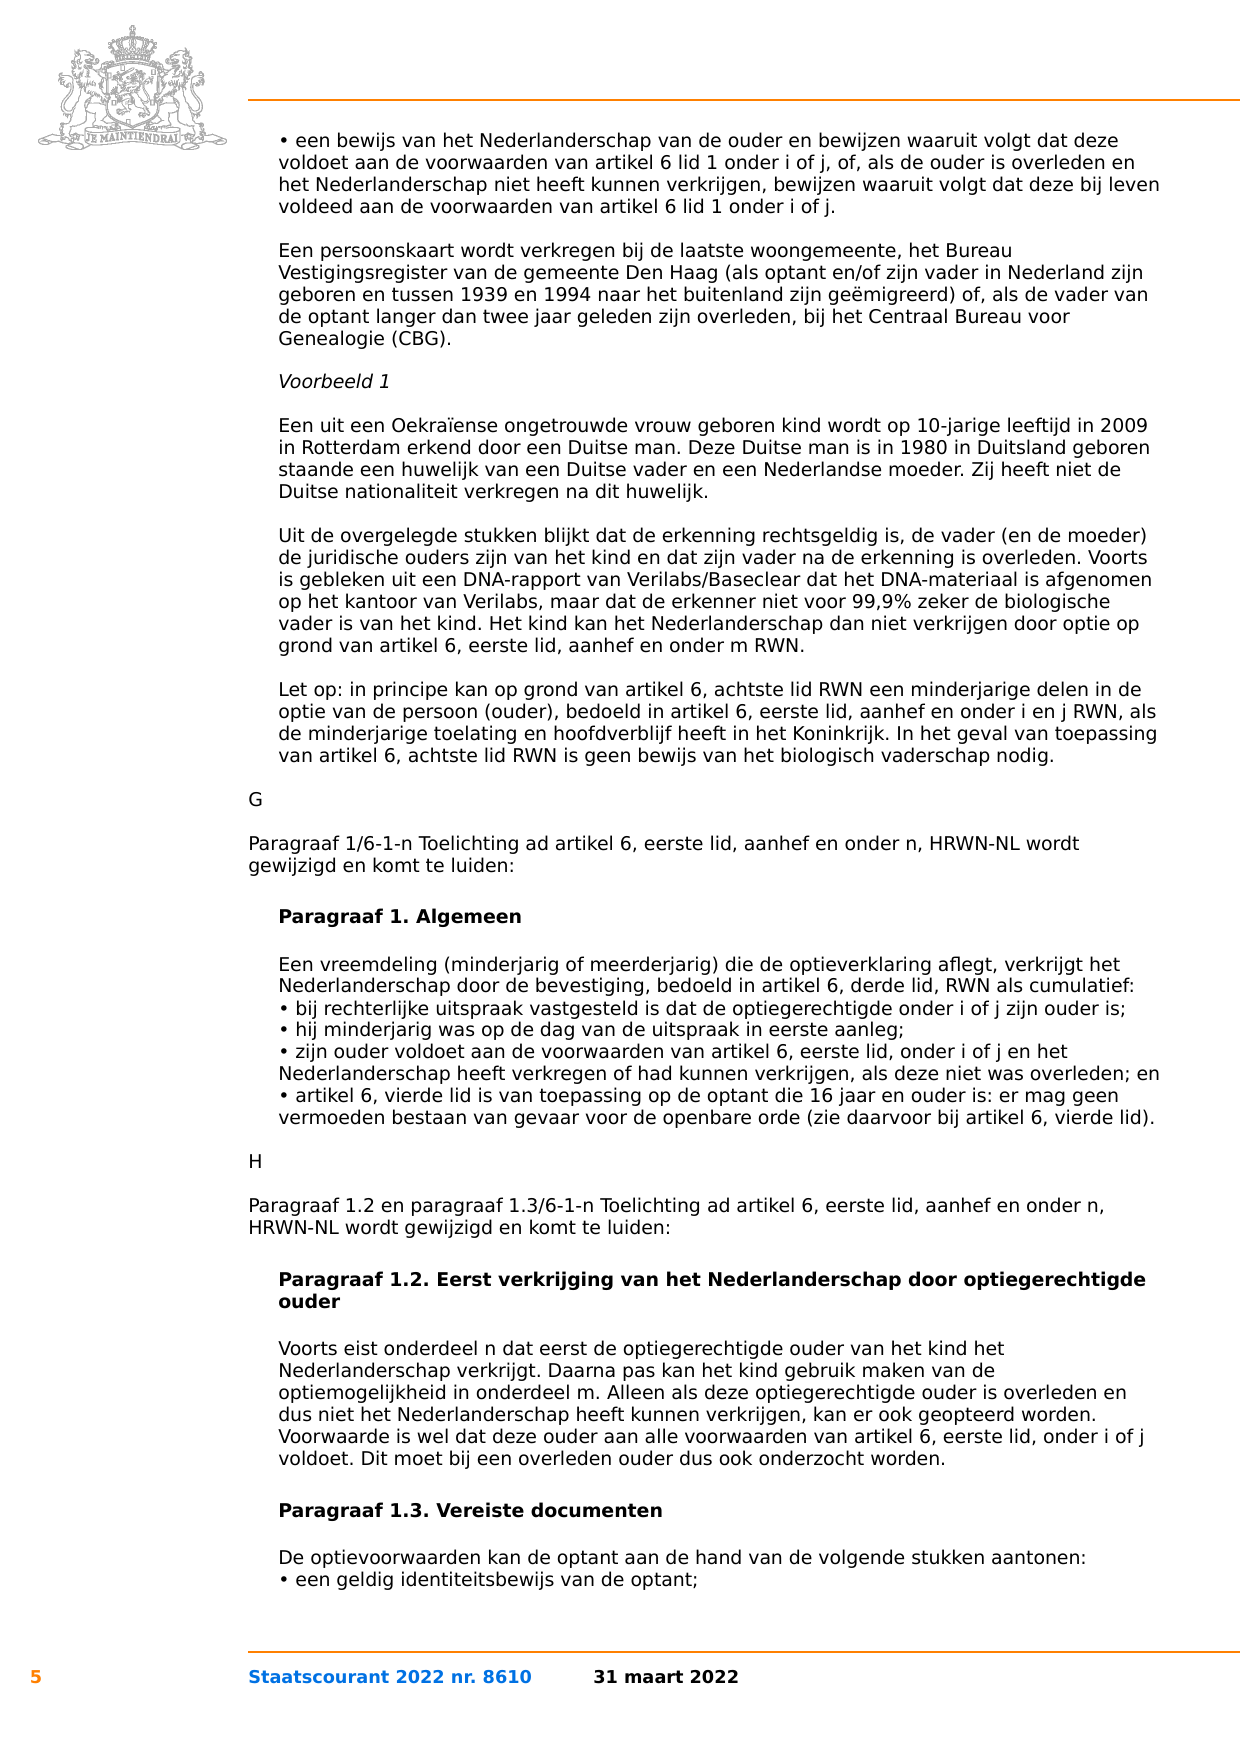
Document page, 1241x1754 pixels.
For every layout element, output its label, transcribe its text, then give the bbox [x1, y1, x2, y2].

text Paragraaf 1.2 en paragraaf 1.3/6-1-n Toelichting ad artikel 6, eerste lid, aanhef en onder n, HRWN-NL wordt gewijzigd en komt te luiden: [248, 1195, 1163, 1239]
text Een persoonskaart wordt verkregen bij de laatste woongemeente, het Bureau Vestigingsregister van de gemeente Den Haag (als optant en/of zijn vader in Nederland zijn geboren en tussen 1939 en 1994 naar het buitenland zijn geëmigreerd) of, als de vader van de optant langer dan twee jaar geleden zijn overleden, bij het Centraal Bureau voor Genealogie (CBG). [278, 240, 1163, 349]
subtitle Paragraaf 1.3. Vereiste documenten [278, 1500, 1163, 1522]
text Paragraaf 1/6-1-n Toelichting ad artikel 6, eerste lid, aanhef en onder n, HRWN-NL wordt gewijzigd en komt te luiden: [248, 832, 1163, 876]
subtitle Paragraaf 1.2. Eerst verkrijging van het Nederlanderschap door optiegerechtigde ouder [278, 1269, 1163, 1313]
subtitle Paragraaf 1. Algemeen [278, 906, 1163, 928]
picture [38, 25, 227, 150]
text • een bewijs van het Nederlanderschap van de ouder en bewijzen waaruit volgt dat deze voldoet aan de voorwaarden van artikel 6 lid 1 onder i of j, of, als de ouder is overleden en het Nederlanderschap niet heeft kunnen verkrijgen, bewijzen waaruit volgt dat deze bij leven voldeed aan de voorwaarden van artikel 6 lid 1 onder i of j. [278, 130, 1163, 218]
text H [248, 1151, 1163, 1173]
text Voorts eist onderdeel n dat eerst de optiegerechtigde ouder van het kind het Nederlanderschap verkrijgt. Daarna pas kan het kind gebruik maken van de optiemogelijkheid in onderdeel m. Alleen als deze optiegerechtigde ouder is overleden en dus niet het Nederlanderschap heeft kunnen verkrijgen, kan er ook geopteerd worden. Voorwaarde is wel dat deze ouder aan alle voorwaarden van artikel 6, eerste lid, onder i of j voldoet. Dit moet bij een overleden ouder dus ook onderzocht worden. [278, 1338, 1163, 1470]
text • hij minderjarig was op de dag van de uitspraak in eerste aanleg; [278, 1019, 1163, 1041]
text • artikel 6, vierde lid is van toepassing op de optant die 16 jaar en ouder is: er mag geen vermoeden bestaan van gevaar voor de openbare orde (zie daarvoor bij artikel 6, vierde lid). [278, 1085, 1163, 1129]
subtitle Voorbeeld 1 [278, 371, 1163, 393]
text Let op: in principe kan op grond van artikel 6, achtste lid RWN een minderjarige delen in de optie van de persoon (ouder), bedoeld in artikel 6, eerste lid, aanhef en onder i en j RWN, als de minderjarige toelating en hoofdverblijf heeft in het Koninkrijk. In het geval van toepassing van artikel 6, achtste lid RWN is geen bewijs van het biologisch vaderschap nodig. [278, 679, 1163, 767]
text Een vreemdeling (minderjarig of meerderjarig) die de optieverklaring aflegt, verkrijgt het Nederlanderschap door de bevestiging, bedoeld in artikel 6, derde lid, RWN als cumulatief: [278, 953, 1163, 997]
text G [248, 789, 1163, 811]
text • bij rechterlijke uitspraak vastgesteld is dat de optiegerechtigde onder i of j zijn ouder is; [278, 997, 1163, 1019]
text • zijn ouder voldoet aan de voorwaarden van artikel 6, eerste lid, onder i of j en het Nederlanderschap heeft verkregen of had kunnen verkrijgen, als deze niet was overleden; en [278, 1041, 1163, 1085]
text • een geldig identiteitsbewijs van de optant; [278, 1569, 1163, 1591]
text Uit de overgelegde stukken blijkt dat de erkenning rechtsgeldig is, de vader (en de moeder) de juridische ouders zijn van het kind en dat zijn vader na de erkenning is overleden. Voorts is gebleken uit een DNA-rapport van Verilabs/Baseclear dat het DNA-materiaal is afgenomen op het kantoor van Verilabs, maar dat de erkenner niet voor 99,9% zeker de biologische vader is van het kind. Het kind kan het Nederlanderschap dan niet verkrijgen door optie op grond van artikel 6, eerste lid, aanhef en onder m RWN. [278, 525, 1163, 657]
text Een uit een Oekraïense ongetrouwde vrouw geboren kind wordt op 10-jarige leeftijd in 2009 in Rotterdam erkend door een Duitse man. Deze Duitse man is in 1980 in Duitsland geboren staande een huwelijk van een Duitse vader en een Nederlandse moeder. Zij heeft niet de Duitse nationaliteit verkregen na dit huwelijk. [278, 415, 1163, 503]
text De optievoorwaarden kan de optant aan de hand van de volgende stukken aantonen: [278, 1547, 1163, 1569]
